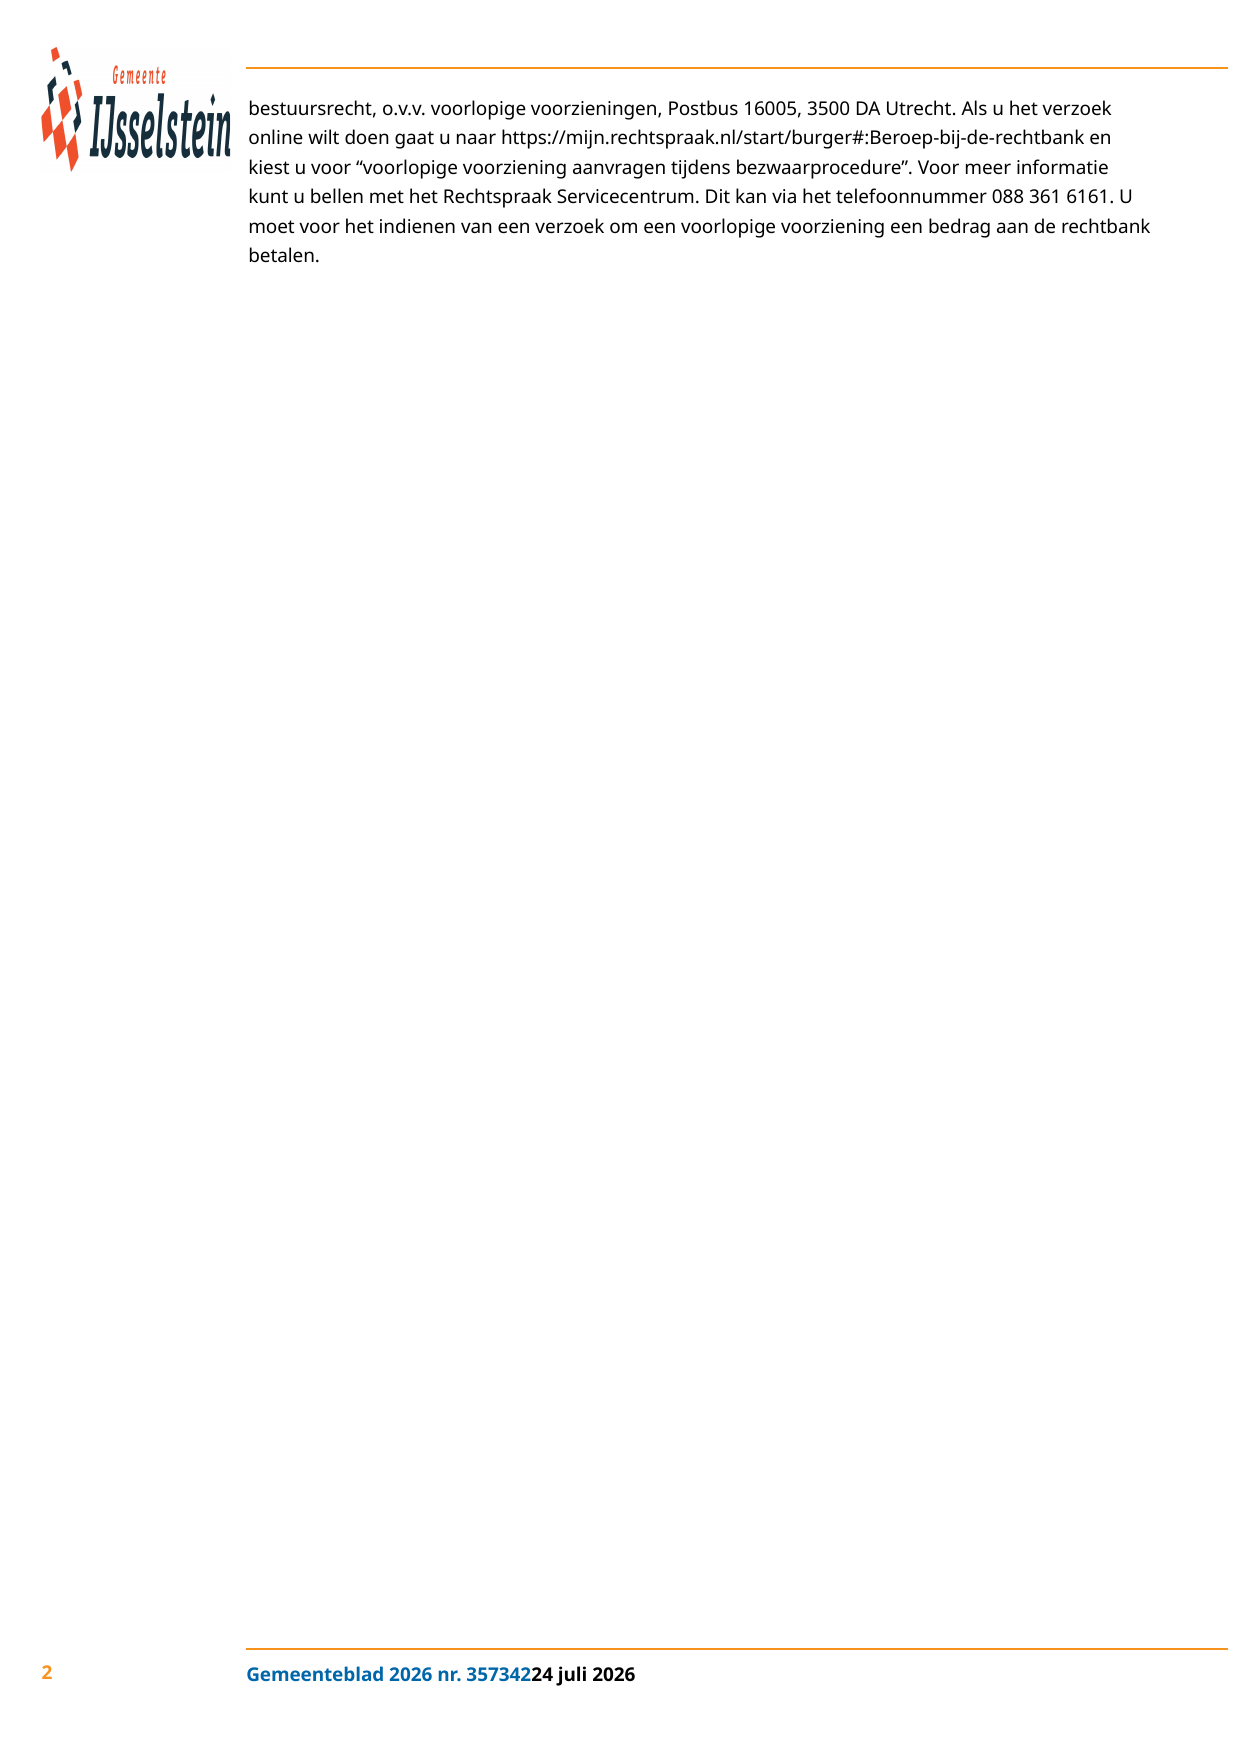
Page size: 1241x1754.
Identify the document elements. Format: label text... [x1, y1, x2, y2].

text bestuursrecht, o.v.v. voorlopige voorzieningen, Postbus 16005, 3500 DA Utrecht. Als u het verzoek online wilt doen gaat u naar https://mijn.rechtspraak.nl/start/burger#:Beroep-bij-de-rechtbank en kiest u voor “voorlopige voorziening aanvragen tijdens bezwaarprocedure”. Voor meer informatie kunt u bellen met het Rechtspraak Servicecentrum. Dit kan via het telefoonnummer 088 361 6161. U moet voor het indienen van een verzoek om een voorlopige voorziening een bedrag aan de rechtbank betalen. [248, 95, 1152, 268]
picture [41, 47, 231, 172]
